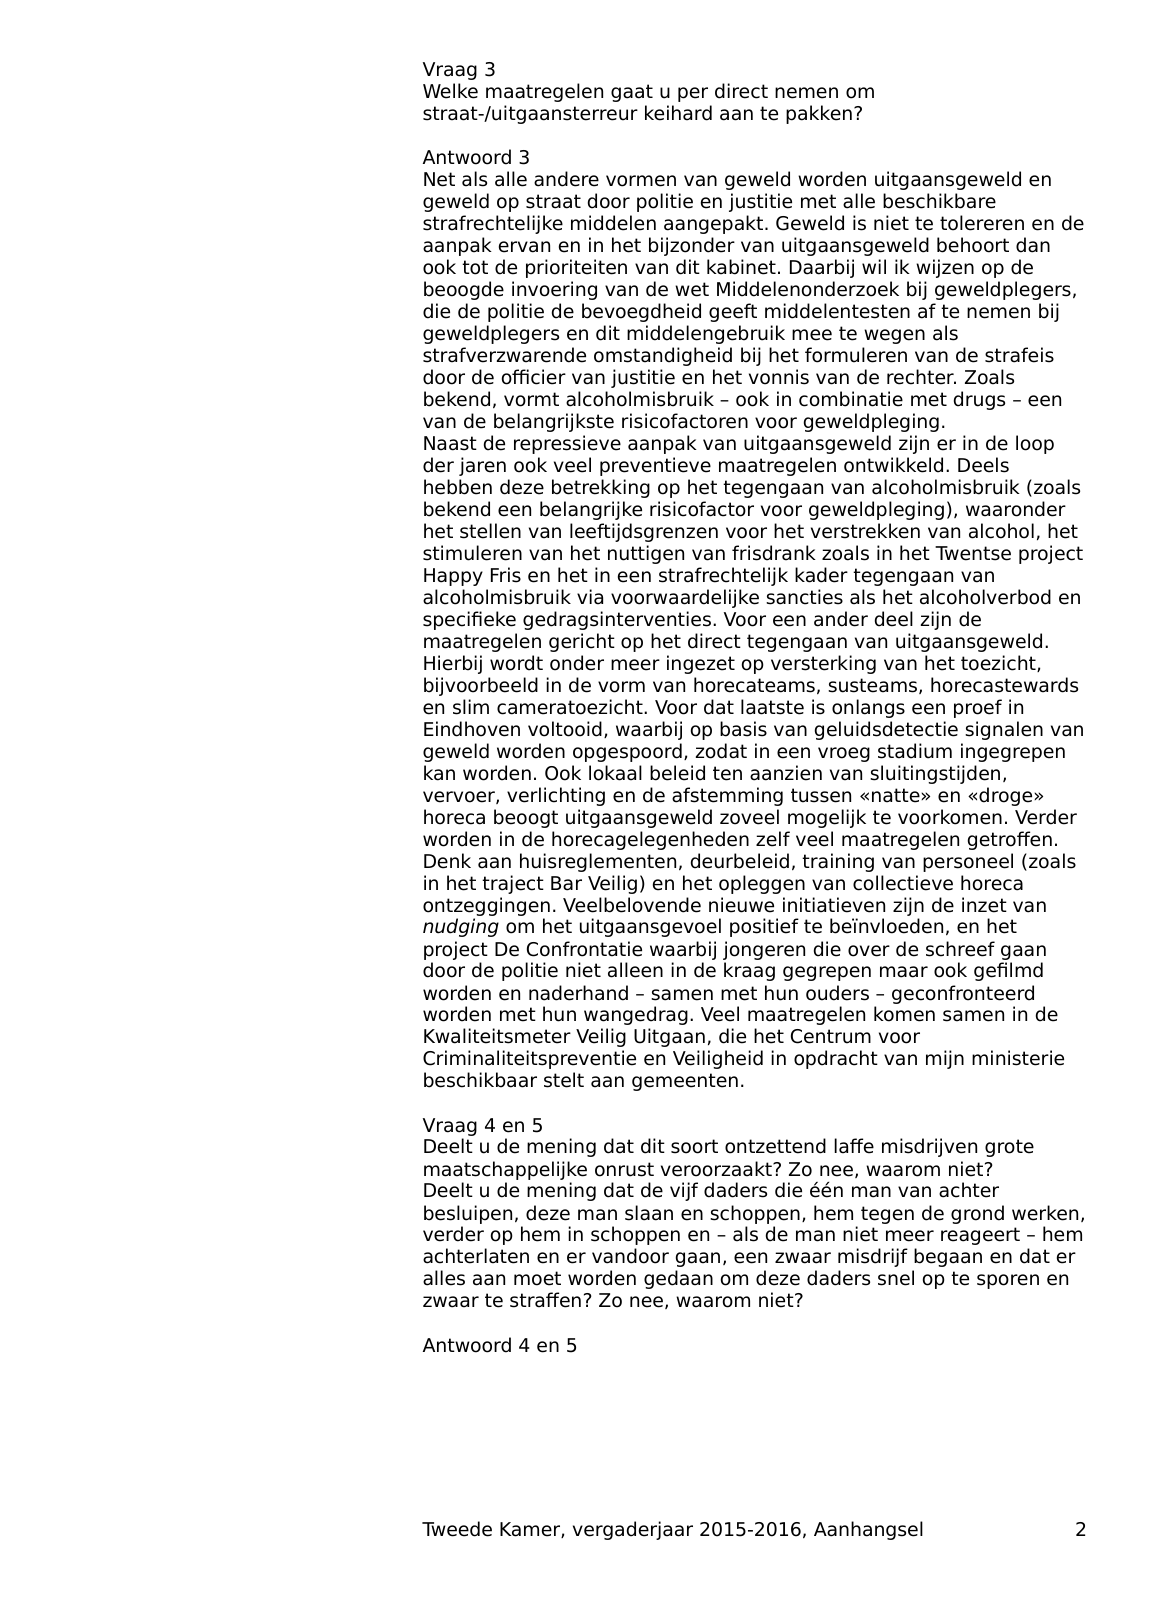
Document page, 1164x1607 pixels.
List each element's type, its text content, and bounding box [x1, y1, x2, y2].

text Vraag 3 [422, 59, 1087, 81]
text Naast de repressieve aanpak van uitgaansgeweld zijn er in de loop der jaren ook veel preventieve maatregelen ontwikkeld. Deels hebben deze betrekking op het tegengaan van alcoholmisbruik (zoals bekend een belangrijke risicofactor voor geweldpleging), waaronder het stellen van leeftijdsgrenzen voor het verstrekken van alcohol, het stimuleren van het nuttigen van frisdrank zoals in het Twentse project Happy Fris en het in een strafrechtelijk kader tegengaan van alcoholmisbruik via voorwaardelijke sancties als het alcoholverbod en specifieke gedragsinterventies. Voor een ander deel zijn de maatregelen gericht op het direct tegengaan van uitgaansgeweld. Hierbij wordt onder meer ingezet op versterking van het toezicht, bijvoorbeeld in de vorm van horecateams, susteams, horecastewards en slim cameratoezicht. Voor dat laatste is onlangs een proef in Eindhoven voltooid, waarbij op basis van geluidsdetectie signalen van geweld worden opgespoord, zodat in een vroeg stadium ingegrepen kan worden. Ook lokaal beleid ten aanzien van sluitingstijden, vervoer, verlichting en de afstemming tussen «natte» en «droge» horeca beoogt uitgaansgeweld zoveel mogelijk te voorkomen. Verder worden in de horecagelegenheden zelf veel maatregelen getroffen. Denk aan huisreglementen, deurbeleid, training van personeel (zoals in het traject Bar Veilig) en het opleggen van collectieve horeca ontzeggingen. Veelbelovende nieuwe initiatieven zijn de inzet van nudging om het uitgaansgevoel positief te beïnvloeden, en het project De Confrontatie waarbij jongeren die over de schreef gaan door de politie niet alleen in de kraag gegrepen maar ook gefilmd worden en naderhand – samen met hun ouders – geconfronteerd worden met hun wangedrag. Veel maatregelen komen samen in de Kwaliteitsmeter Veilig Uitgaan, die het Centrum voor Criminaliteitspreventie en Veiligheid in opdracht van mijn ministerie beschikbaar stelt aan gemeenten. [422, 433, 1087, 1092]
text Deelt u de mening dat de vijf daders die één man van achter besluipen, deze man slaan en schoppen, hem tegen de grond werken, verder op hem in schoppen en – als de man niet meer reageert – hem achterlaten en er vandoor gaan, een zwaar misdrijf begaan en dat er alles aan moet worden gedaan om deze daders snel op te sporen en zwaar te straffen? Zo nee, waarom niet? [422, 1180, 1087, 1312]
text Vraag 4 en 5 [422, 1114, 1087, 1136]
text Antwoord 3 [422, 147, 1087, 169]
text Net als alle andere vormen van geweld worden uitgaansgeweld en geweld op straat door politie en justitie met alle beschikbare strafrechtelijke middelen aangepakt. Geweld is niet te tolereren en de aanpak ervan en in het bijzonder van uitgaansgeweld behoort dan ook tot de prioriteiten van dit kabinet. Daarbij wil ik wijzen op de beoogde invoering van de wet Middelenonderzoek bij geweldplegers, die de politie de bevoegdheid geeft middelentesten af te nemen bij geweldplegers en dit middelengebruik mee te wegen als strafverzwarende omstandigheid bij het formuleren van de strafeis door de officier van justitie en het vonnis van de rechter. Zoals bekend, vormt alcoholmisbruik – ook in combinatie met drugs – een van de belangrijkste risicofactoren voor geweldpleging. [422, 169, 1087, 433]
text Welke maatregelen gaat u per direct nemen om straat-/uitgaansterreur keihard aan te pakken? [422, 81, 1087, 125]
text Deelt u de mening dat dit soort ontzettend laffe misdrijven grote maatschappelijke onrust veroorzaakt? Zo nee, waarom niet? [422, 1136, 1087, 1180]
text Antwoord 4 en 5 [422, 1334, 1087, 1356]
